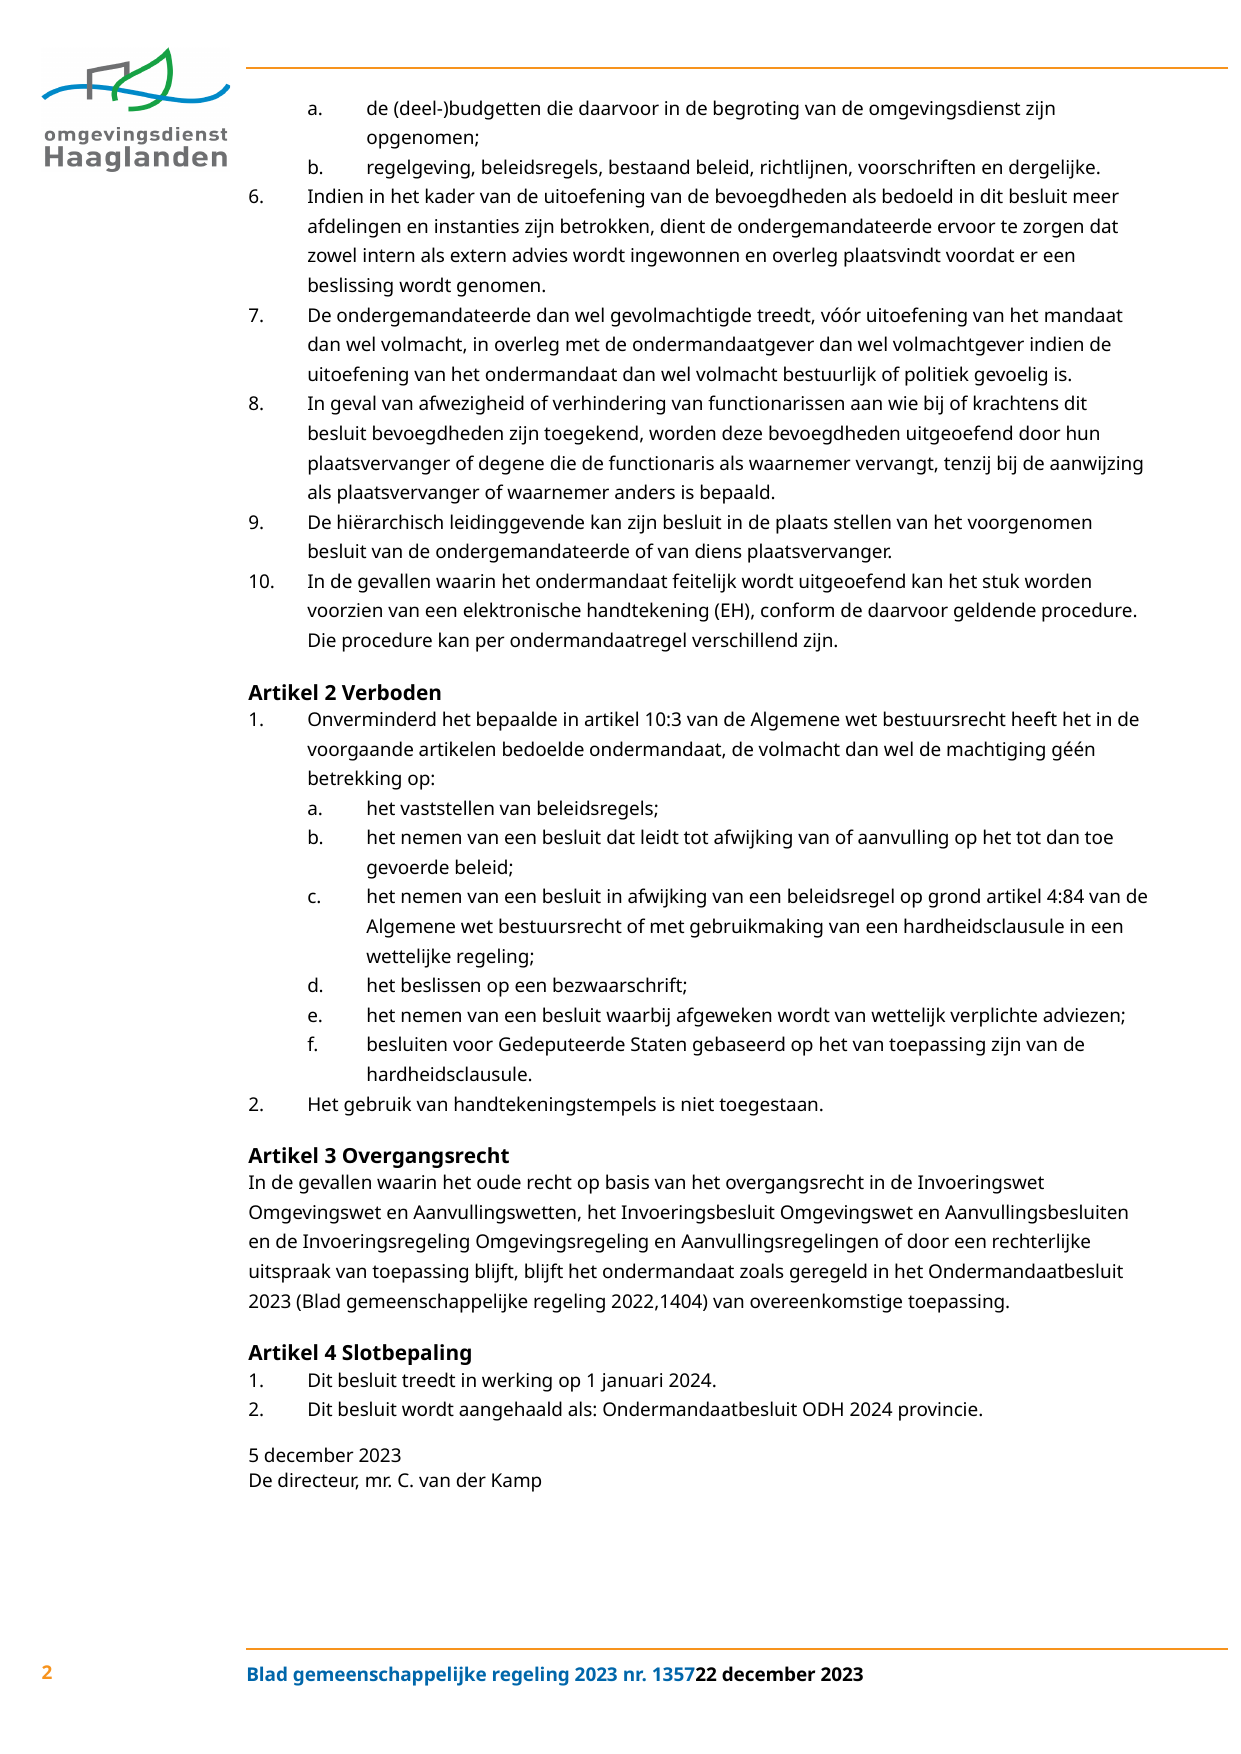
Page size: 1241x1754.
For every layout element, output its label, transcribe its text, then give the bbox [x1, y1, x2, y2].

list Onverminderd het bepaalde in artikel 10:3 van de Algemene wet bestuursrecht heeft het in de voorgaande artikelen bedoelde ondermandaat, de volmacht dan wel de machtiging géén betrekking op: [248, 706, 1152, 791]
text Artikel 4 Slotbepaling [248, 1338, 1152, 1367]
list Indien in het kader van de uitoefening van de bevoegdheden als bedoeld in dit besluit meer afdelingen en instanties zijn betrokken, dient de ondergemandateerde ervoor te zorgen dat zowel intern als extern advies wordt ingewonnen en overleg plaatsvindt voordat er een beslissing wordt genomen. [248, 183, 1152, 298]
list Dit besluit treedt in werking op 1 januari 2024. [248, 1367, 1152, 1392]
list het nemen van een besluit in afwijking van een beleidsregel op grond artikel 4:84 van de Algemene wet bestuursrecht of met gebruikmaking van een hardheidsclausule in een wettelijke regeling; [307, 884, 1152, 968]
list Dit besluit wordt aangehaald als: Ondermandaatbesluit ODH 2024 provincie. [248, 1396, 1152, 1422]
list de (deel-)budgetten die daarvoor in de begroting van de omgevingsdienst zijn opgenomen; [307, 95, 1152, 150]
list het nemen van een besluit waarbij afgeweken wordt van wettelijk verplichte adviezen; [307, 1002, 1152, 1028]
text De directeur, mr. C. van der Kamp [248, 1468, 1152, 1493]
text 5 december 2023 [248, 1442, 1152, 1468]
list het vaststellen van beleidsregels; [307, 795, 1152, 821]
list Het gebruik van handtekeningstempels is niet toegestaan. [248, 1091, 1152, 1116]
list In geval van afwezigheid of verhindering van functionarissen aan wie bij of krachtens dit besluit bevoegdheden zijn toegekend, worden deze bevoegdheden uitgeoefend door hun plaatsvervanger of degene die de functionaris als waarnemer vervangt, tenzij bij de aanwijzing als plaatsvervanger of waarnemer anders is bepaald. [248, 391, 1152, 505]
list besluiten voor Gedeputeerde Staten gebaseerd op het van toepassing zijn van de hardheidsclausule. [307, 1032, 1152, 1087]
list De ondergemandateerde dan wel gevolmachtigde treedt, vóór uitoefening van het mandaat dan wel volmacht, in overleg met de ondermandaatgever dan wel volmachtgever indien de uitoefening van het ondermandaat dan wel volmacht bestuurlijk of politiek gevoelig is. [248, 302, 1152, 387]
list regelgeving, beleidsregels, bestaand beleid, richtlijnen, voorschriften en dergelijke. [307, 154, 1152, 180]
list het beslissen op een bezwaarschrift; [307, 972, 1152, 998]
list De hiërarchisch leidinggevende kan zijn besluit in de plaats stellen van het voorgenomen besluit van de ondergemandateerde of van diens plaatsvervanger. [248, 509, 1152, 564]
list In de gevallen waarin het ondermandaat feitelijk wordt uitgeoefend kan het stuk worden voorzien van een elektronische handtekening (EH), conform de daarvoor geldende procedure. Die procedure kan per ondermandaatregel verschillend zijn. [248, 568, 1152, 653]
picture [41, 47, 231, 172]
text Artikel 3 Overgangsrecht [248, 1141, 1152, 1169]
text Artikel 2 Verboden [248, 678, 1152, 706]
list het nemen van een besluit dat leidt tot afwijking van of aanvulling op het tot dan toe gevoerde beleid; [307, 824, 1152, 880]
text In de gevallen waarin het oude recht op basis van het overgangsrecht in de Invoeringswet Omgevingswet en Aanvullingswetten, het Invoeringsbesluit Omgevingswet en Aanvullingsbesluiten en de Invoeringsregeling Omgevingsregeling en Aanvullingsregelingen of door een rechterlijke uitspraak van toepassing blijft, blijft het ondermandaat zoals geregeld in het Ondermandaatbesluit 2023 (Blad gemeenschappelijke regeling 2022,1404) van overeenkomstige toepassing. [248, 1169, 1152, 1314]
